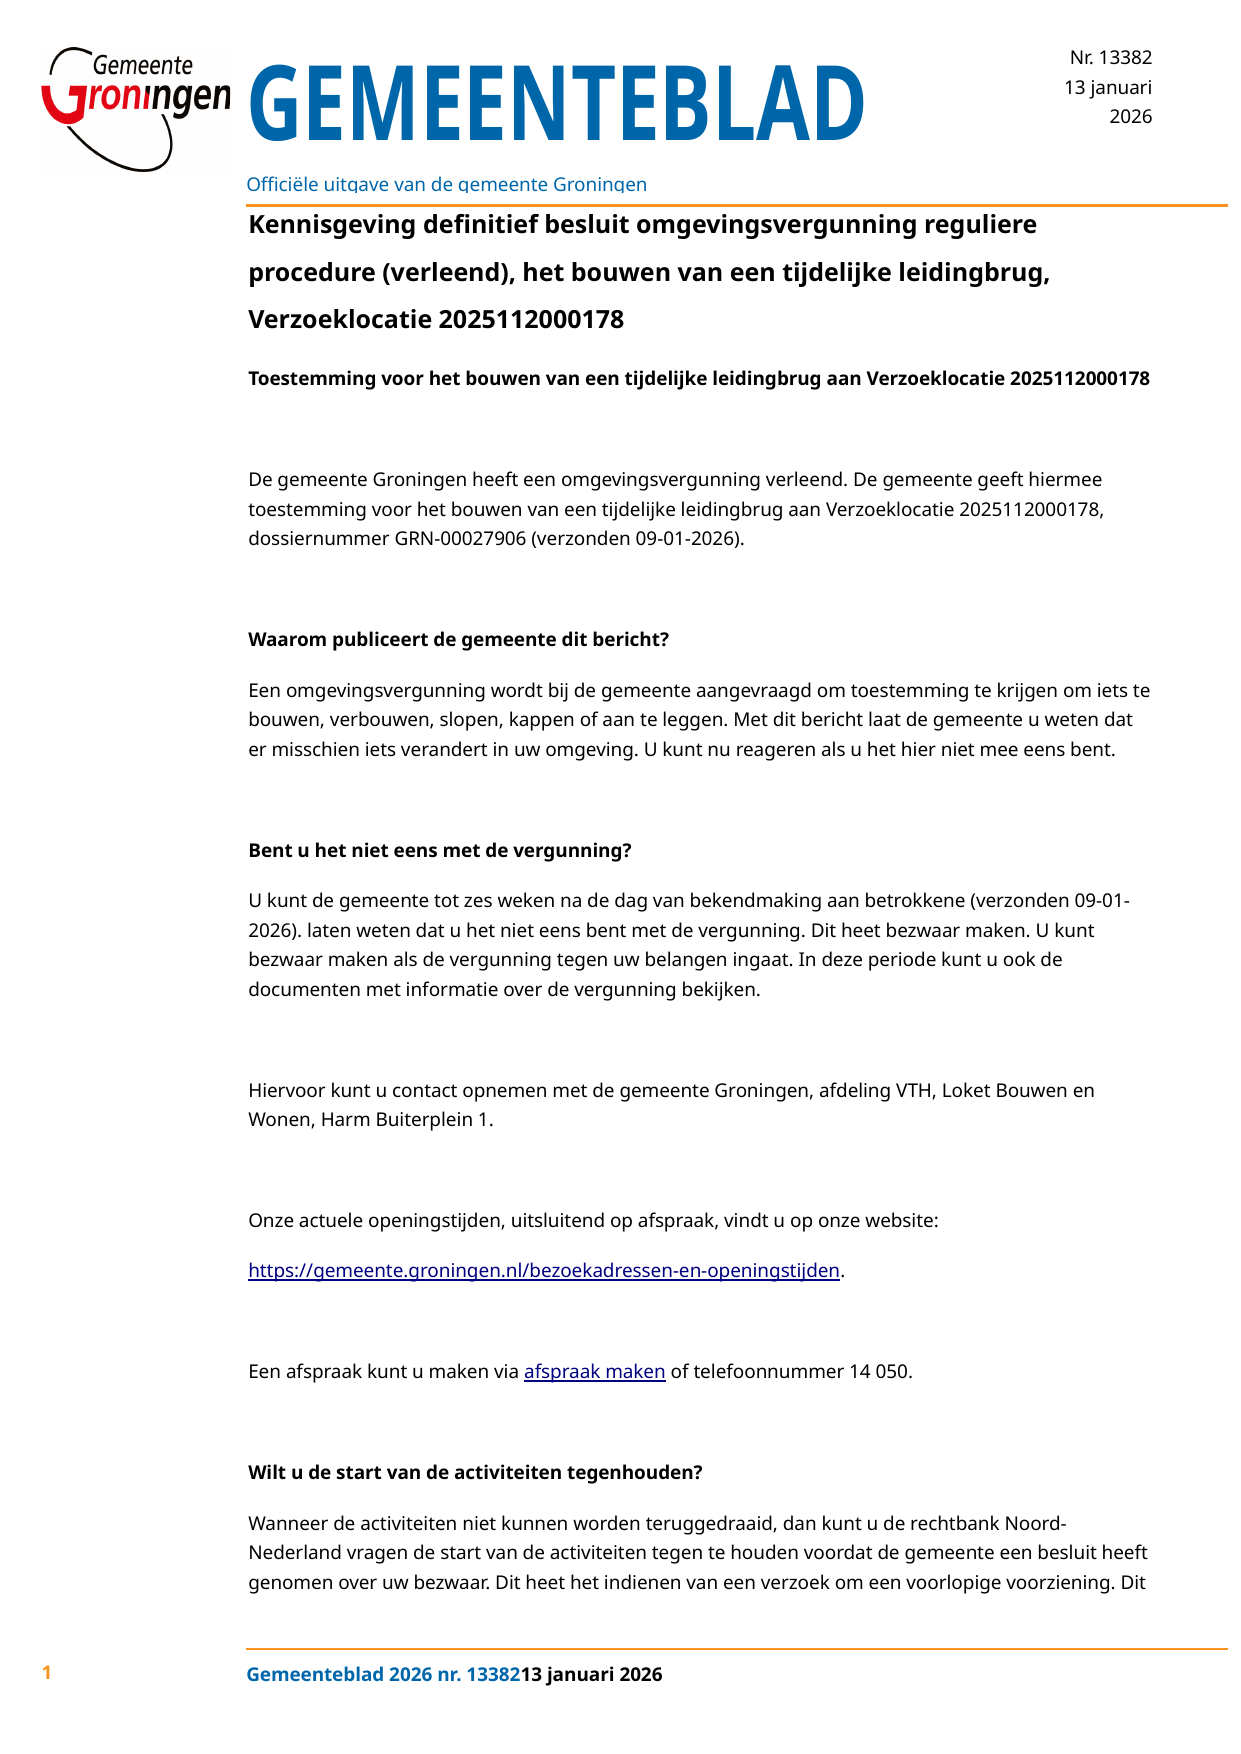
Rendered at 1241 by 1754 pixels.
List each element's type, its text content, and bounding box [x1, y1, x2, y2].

text Onze actuele openingstijden, uitsluitend op afspraak, vindt u op onze website: [248, 1207, 1152, 1233]
text Bent u het niet eens met de vergunning? [248, 837, 1152, 862]
text Hiervoor kunt u contact opnemen met de gemeente Groningen, afdeling VTH, Loket Bouwen en Wonen, Harm Buiterplein 1. [248, 1077, 1152, 1132]
text U kunt de gemeente tot zes weken na de dag van bekendmaking aan betrokkene (verzonden 09-01-2026). laten weten dat u het niet eens bent met de vergunning. Dit heet bezwaar maken. U kunt bezwaar maken als de vergunning tegen uw belangen ingaat. In deze periode kunt u ook de documenten met informatie over de vergunning bekijken. [248, 887, 1152, 1002]
text Wanneer de activiteiten niet kunnen worden teruggedraaid, dan kunt u de rechtbank Noord-Nederland vragen de start van de activiteiten tegen te houden voordat de gemeente een besluit heeft genomen over uw bezwaar. Dit heet het indienen van een verzoek om een voorlopige voorziening. Dit [248, 1510, 1152, 1594]
text Een omgevingsvergunning wordt bij de gemeente aangevraagd om toestemming te krijgen om iets te bouwen, verbouwen, slopen, kappen of aan te leggen. Met dit bericht laat de gemeente u weten dat er misschien iets verandert in uw omgeving. U kunt nu reageren als u het hier niet mee eens bent. [248, 677, 1152, 762]
text https://gemeente.groningen.nl/bezoekadressen-en-openingstijden. [248, 1258, 1152, 1283]
text Waarom publiceert de gemeente dit bericht? [248, 626, 1152, 652]
picture [41, 47, 231, 172]
text De gemeente Groningen heeft een omgevingsvergunning verleend. De gemeente geeft hiermee toestemming voor het bouwen van een tijdelijke leidingbrug aan Verzoeklocatie 2025112000178, dossiernummer GRN-00027906 (verzonden 09-01-2026). [248, 466, 1152, 551]
text Kennisgeving definitief besluit omgevingsvergunning reguliere procedure (verleend), het bouwen van een tijdelijke leidingbrug, Verzoeklocatie 2025112000178 [248, 207, 1152, 336]
text Toestemming voor het bouwen van een tijdelijke leidingbrug aan Verzoeklocatie 2025112000178 [248, 366, 1152, 391]
text Wilt u de start van de activiteiten tegenhouden? [248, 1459, 1152, 1485]
text Een afspraak kunt u maken via afspraak maken of telefoonnummer 14 050. [248, 1358, 1152, 1384]
